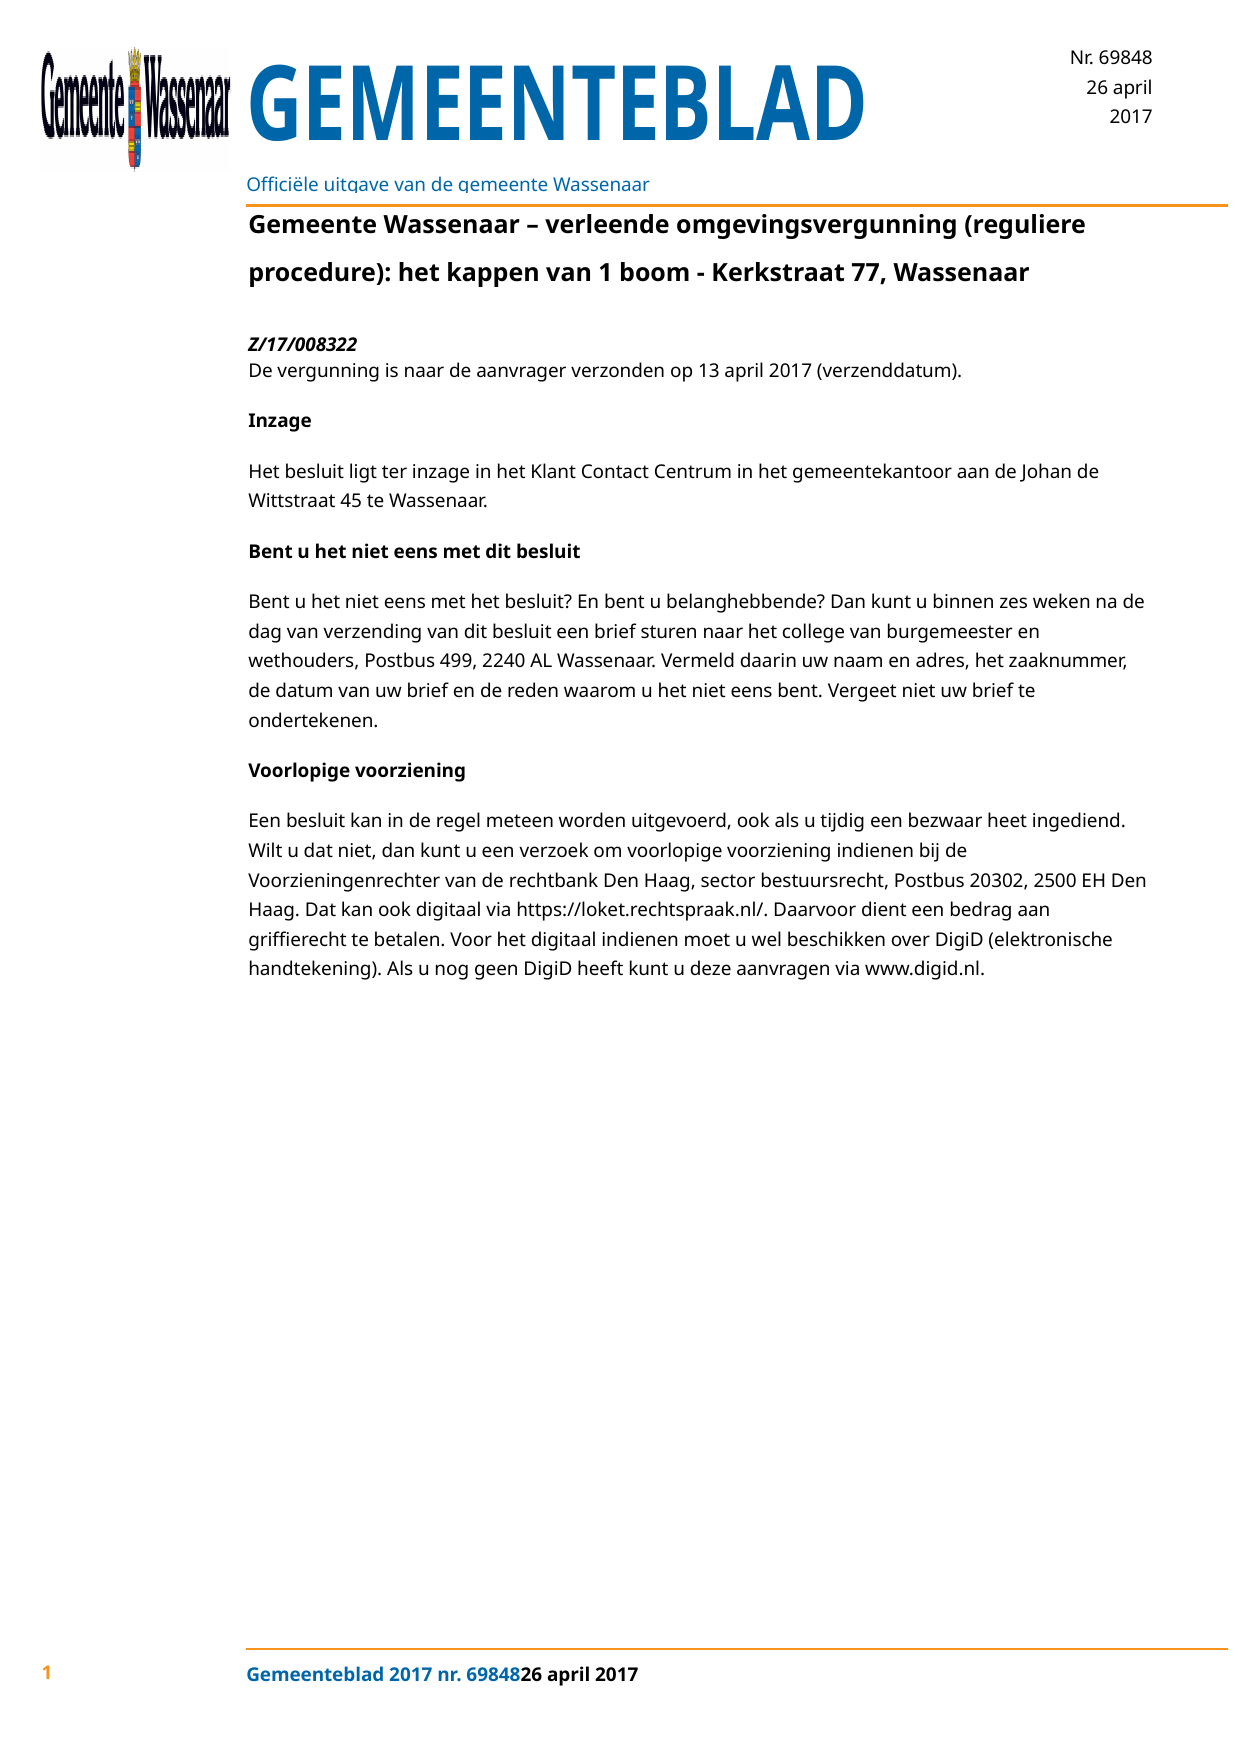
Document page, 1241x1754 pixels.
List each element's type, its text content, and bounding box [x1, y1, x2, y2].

text De vergunning is naar de aanvrager verzonden op 13 april 2017 (verzenddatum). [248, 357, 1152, 383]
text Z/17/008322 [248, 331, 1152, 357]
text Bent u het niet eens met dit besluit [248, 538, 1152, 564]
text Een besluit kan in de regel meteen worden uitgevoerd, ook als u tijdig een bezwaar heet ingediend. Wilt u dat niet, dan kunt u een verzoek om voorlopige voorziening indienen bij de Voorzieningenrechter van de rechtbank Den Haag, sector bestuursrecht, Postbus 20302, 2500 EH Den Haag. Dat kan ook digitaal via https://loket.rechtspraak.nl/. Daarvoor dient een bedrag aan griffierecht te betalen. Voor het digitaal indienen moet u wel beschikken over DigiD (elektronische handtekening). Als u nog geen DigiD heeft kunt u deze aanvragen via www.digid.nl. [248, 808, 1152, 981]
picture [41, 47, 231, 172]
text Inzage [248, 408, 1152, 433]
text Voorlopige voorziening [248, 757, 1152, 783]
text Het besluit ligt ter inzage in het Klant Contact Centrum in het gemeentekantoor aan de Johan de Wittstraat 45 te Wassenaar. [248, 458, 1152, 513]
text Gemeente Wassenaar – verleende omgevingsvergunning (reguliere procedure): het kappen van 1 boom - Kerkstraat 77, Wassenaar [248, 207, 1152, 288]
text Bent u het niet eens met het besluit? En bent u belanghebbende? Dan kunt u binnen zes weken na de dag van verzending van dit besluit een brief sturen naar het college van burgemeester en wethouders, Postbus 499, 2240 AL Wassenaar. Vermeld daarin uw naam en adres, het zaaknummer, de datum van uw brief en de reden waarom u het niet eens bent. Vergeet niet uw brief te ondertekenen. [248, 588, 1152, 732]
